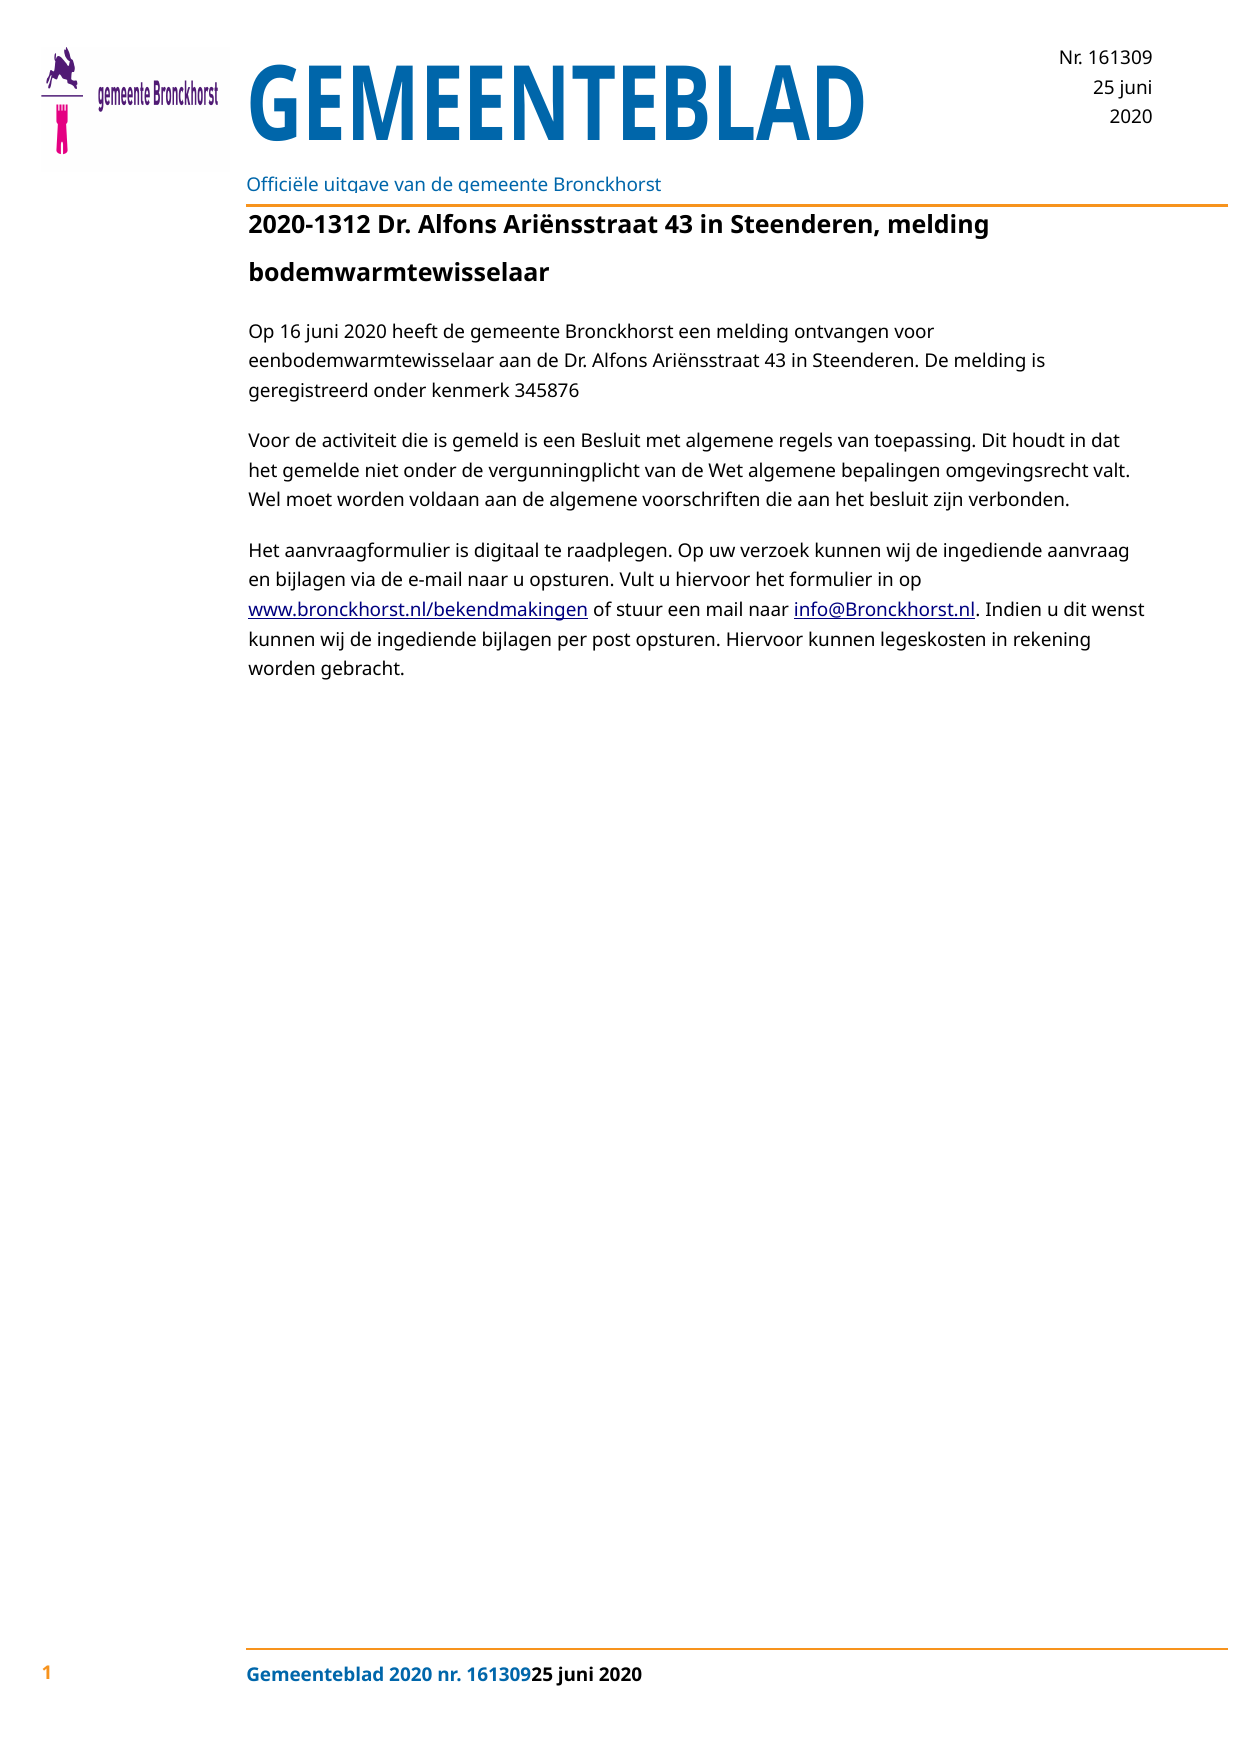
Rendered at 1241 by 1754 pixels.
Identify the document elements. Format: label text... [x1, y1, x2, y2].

text Op 16 juni 2020 heeft de gemeente Bronckhorst een melding ontvangen voor eenbodemwarmtewisselaar aan de Dr. Alfons Ariënsstraat 43 in Steenderen. De melding is geregistreerd onder kenmerk 345876 [248, 318, 1152, 403]
text 2020-1312 Dr. Alfons Ariënsstraat 43 in Steenderen, melding bodemwarmtewisselaar [248, 207, 1152, 288]
text Voor de activiteit die is gemeld is een Besluit met algemene regels van toepassing. Dit houdt in dat het gemelde niet onder de vergunningplicht van de Wet algemene bepalingen omgevingsrecht valt. Wel moet worden voldaan aan de algemene voorschriften die aan het besluit zijn verbonden. [248, 427, 1152, 512]
text Het aanvraagformulier is digitaal te raadplegen. Op uw verzoek kunnen wij de ingediende aanvraag en bijlagen via de e-mail naar u opsturen. Vult u hiervoor het formulier in op www.bronckhorst.nl/bekendmakingen of stuur een mail naar info@Bronckhorst.nl. Indien u dit wenst kunnen wij de ingediende bijlagen per post opsturen. Hiervoor kunnen legeskosten in rekening worden gebracht. [248, 537, 1152, 681]
picture [41, 47, 231, 172]
